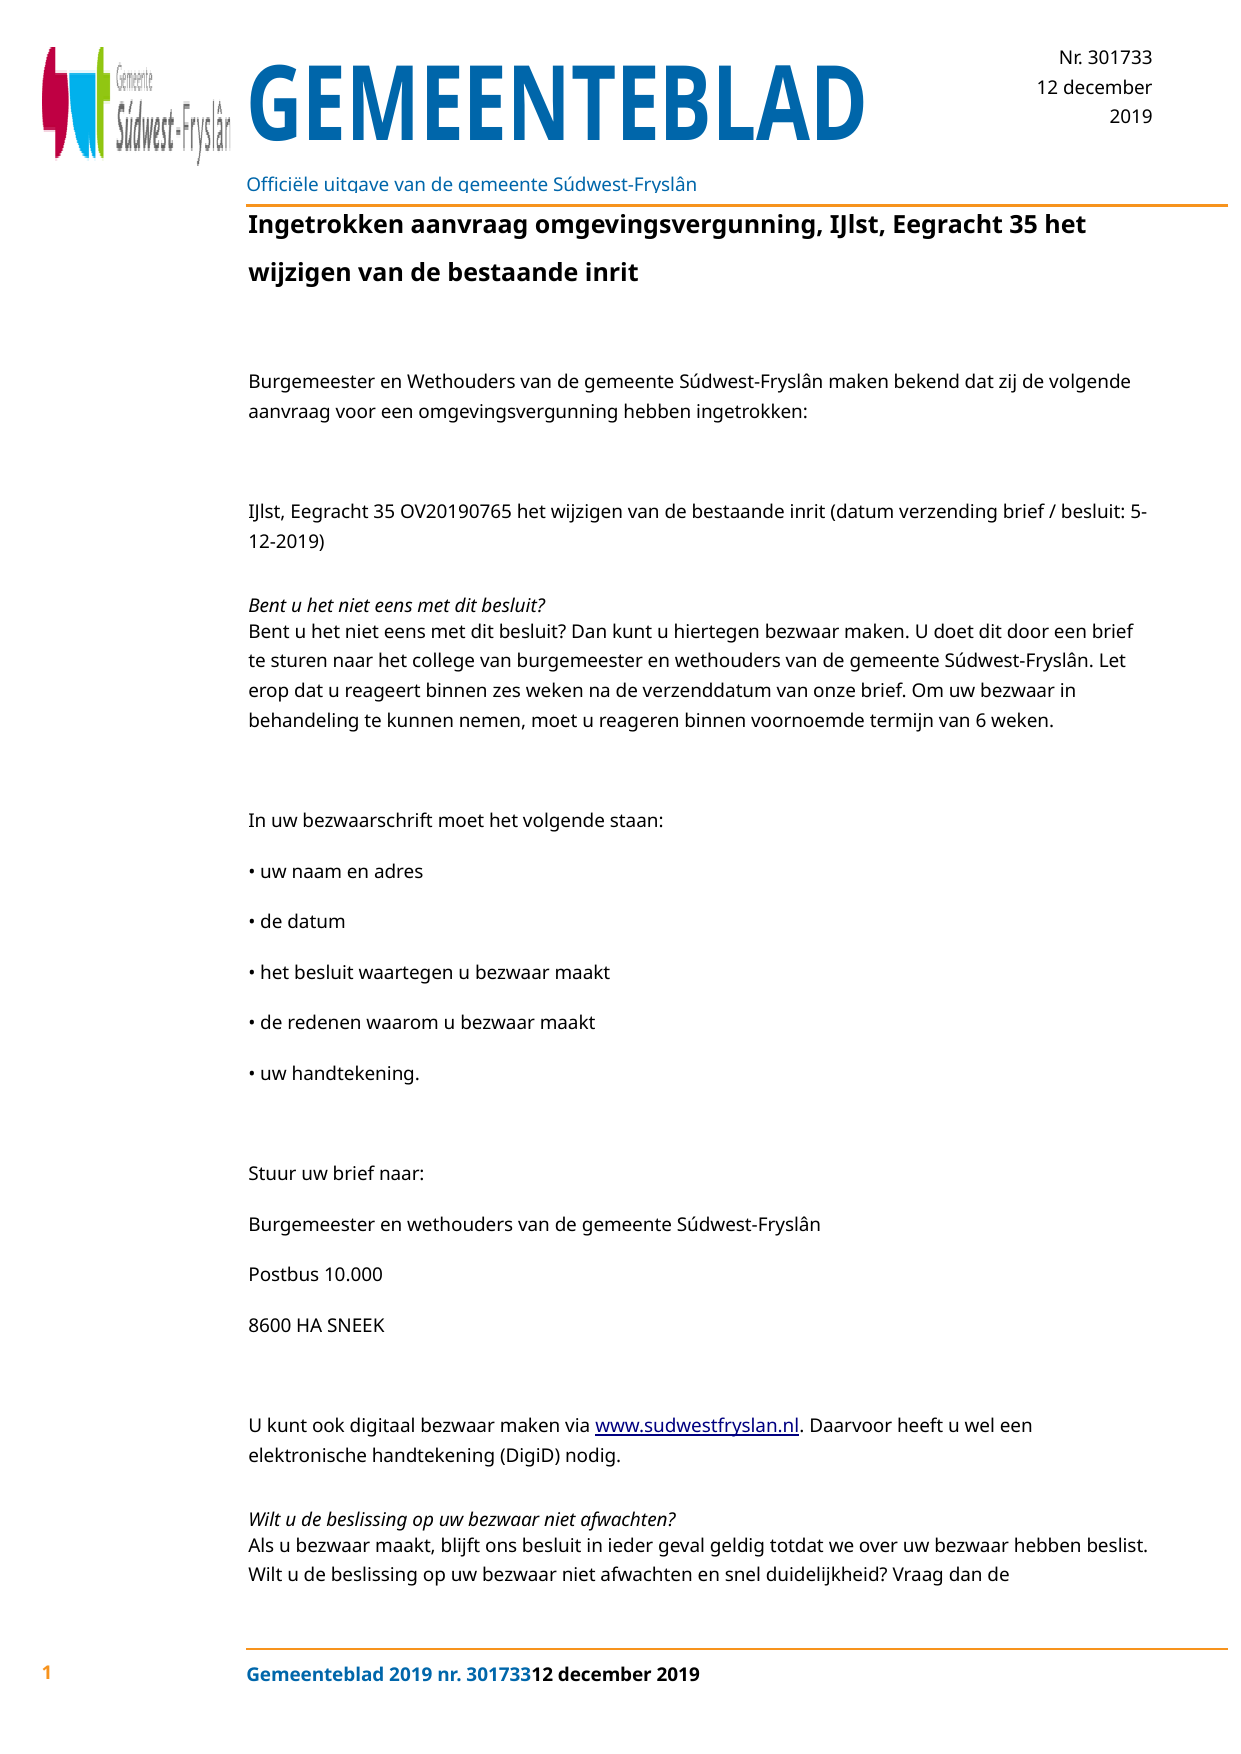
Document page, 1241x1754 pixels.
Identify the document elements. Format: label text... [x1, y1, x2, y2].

text In uw bezwaarschrift moet het volgende staan: [248, 808, 1152, 833]
text Burgemeester en wethouders van de gemeente Súdwest-Fryslân [248, 1211, 1152, 1237]
text Stuur uw brief naar: [248, 1161, 1152, 1186]
text Ingetrokken aanvraag omgevingsvergunning, IJlst, Eegracht 35 het wijzigen van de bestaande inrit [248, 207, 1152, 288]
text • de datum [248, 908, 1152, 934]
text • uw naam en adres [248, 858, 1152, 884]
text U kunt ook digitaal bezwaar maken via www.sudwestfryslan.nl. Daarvoor heeft u wel een elektronische handtekening (DigiD) nodig. [248, 1413, 1152, 1468]
text Als u bezwaar maakt, blijft ons besluit in ieder geval geldig totdat we over uw bezwaar hebben beslist. Wilt u de beslissing op uw bezwaar niet afwachten en snel duidelijkheid? Vraag dan de [248, 1532, 1152, 1587]
text Burgemeester en Wethouders van de gemeente Súdwest-Fryslân maken bekend dat zij de volgende aanvraag voor een omgevingsvergunning hebben ingetrokken: [248, 368, 1152, 424]
text • de redenen waarom u bezwaar maakt [248, 1009, 1152, 1035]
text • uw handtekening. [248, 1060, 1152, 1085]
text IJlst, Eegracht 35 OV20190765 het wijzigen van de bestaande inrit (datum verzending brief / besluit: 5-12-2019) [248, 499, 1152, 554]
text 8600 HA SNEEK [248, 1312, 1152, 1337]
text Bent u het niet eens met dit besluit? Dan kunt u hiertegen bezwaar maken. U doet dit door een brief te sturen naar het college van burgemeester en wethouders van de gemeente Súdwest-Fryslân. Let erop dat u reageert binnen zes weken na de verzenddatum van onze brief. Om uw bezwaar in behandeling te kunnen nemen, moet u reageren binnen voornoemde termijn van 6 weken. [248, 618, 1152, 732]
picture [41, 47, 231, 172]
text • het besluit waartegen u bezwaar maakt [248, 959, 1152, 984]
text Bent u het niet eens met dit besluit? [248, 592, 1152, 618]
text Postbus 10.000 [248, 1261, 1152, 1287]
text Wilt u de beslissing op uw bezwaar niet afwachten? [248, 1506, 1152, 1532]
